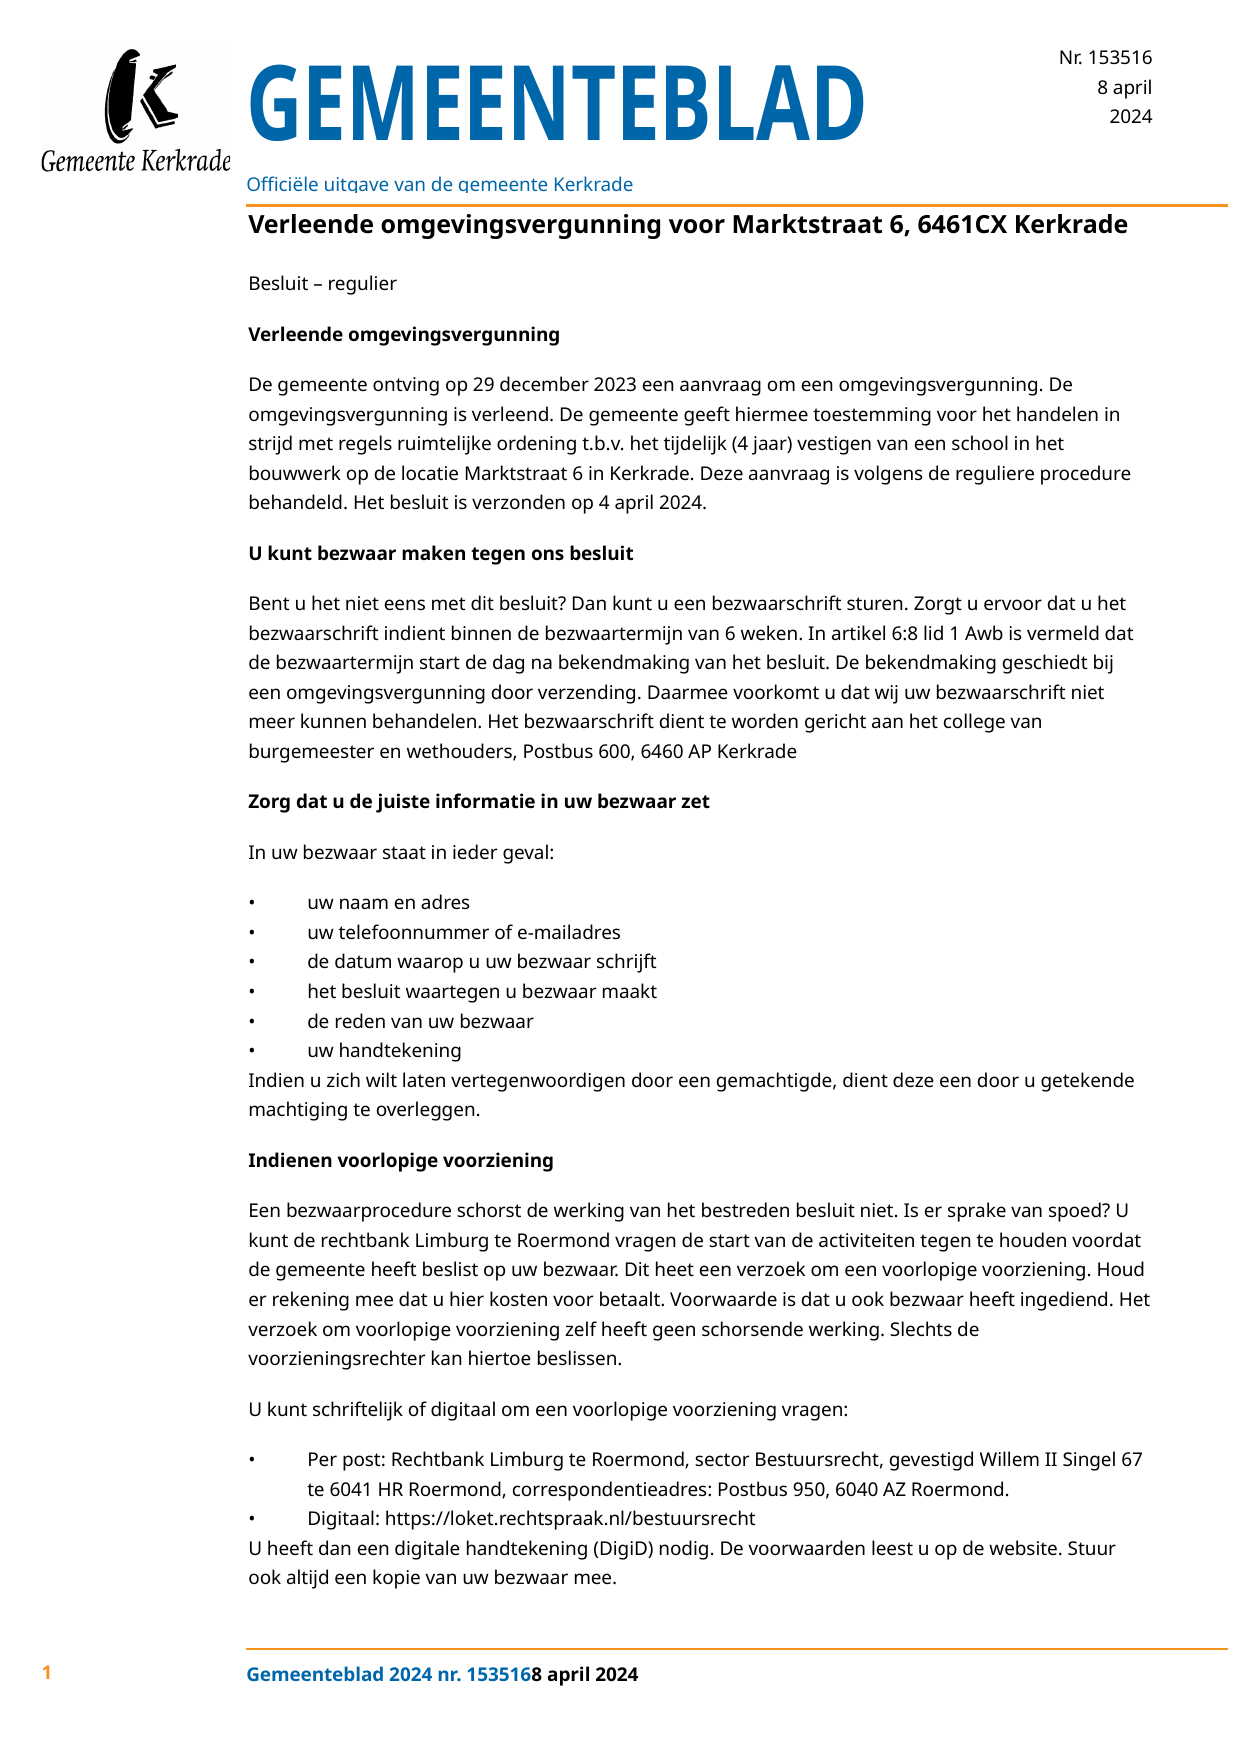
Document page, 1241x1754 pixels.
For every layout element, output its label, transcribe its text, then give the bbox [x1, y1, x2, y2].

list uw telefoonnummer of e-mailadres [248, 919, 1152, 945]
picture [41, 47, 231, 172]
text Zorg dat u de juiste informatie in uw bezwaar zet [248, 789, 1152, 814]
text U kunt schriftelijk of digitaal om een voorlopige voorziening vragen: [248, 1396, 1152, 1421]
text Verleende omgevingsvergunning voor Marktstraat 6, 6461CX Kerkrade [248, 207, 1152, 241]
list Digitaal: https://loket.rechtspraak.nl/bestuursrecht [248, 1505, 1152, 1531]
list uw naam en adres [248, 889, 1152, 915]
text Indienen voorlopige voorziening [248, 1147, 1152, 1173]
list het besluit waartegen u bezwaar maakt [248, 978, 1152, 1004]
text De gemeente ontving op 29 december 2023 een aanvraag om een omgevingsvergunning. De omgevingsvergunning is verleend. De gemeente geeft hiermee toestemming voor het handelen in strijd met regels ruimtelijke ordening t.b.v. het tijdelijk (4 jaar) vestigen van een school in het bouwwerk op de locatie Marktstraat 6 in Kerkrade. Deze aanvraag is volgens de reguliere procedure behandeld. Het besluit is verzonden op 4 april 2024. [248, 371, 1152, 515]
text Een bezwaarprocedure schorst de werking van het bestreden besluit niet. Is er sprake van spoed? U kunt de rechtbank Limburg te Roermond vragen de start van de activiteiten tegen te houden voordat de gemeente heeft beslist op uw bezwaar. Dit heet een verzoek om een voorlopige voorziening. Houd er rekening mee dat u hier kosten voor betaalt. Voorwaarde is dat u ook bezwaar heeft ingediend. Het verzoek om voorlopige voorziening zelf heeft geen schorsende werking. Slechts de voorzieningsrechter kan hiertoe beslissen. [248, 1197, 1152, 1371]
list de reden van uw bezwaar [248, 1008, 1152, 1033]
list de datum waarop u uw bezwaar schrijft [248, 949, 1152, 974]
text Indien u zich wilt laten vertegenwoordigen door een gemachtigde, dient deze een door u getekende machtiging te overleggen. [248, 1067, 1152, 1122]
text Besluit – regulier [248, 270, 1152, 296]
list Per post: Rechtbank Limburg te Roermond, sector Bestuursrecht, gevestigd Willem II Singel 67 te 6041 HR Roermond, correspondentieadres: Postbus 950, 6040 AZ Roermond. [248, 1446, 1152, 1501]
text U kunt bezwaar maken tegen ons besluit [248, 540, 1152, 566]
text U heeft dan een digitale handtekening (DigiD) nodig. De voorwaarden leest u op de website. Stuur ook altijd een kopie van uw bezwaar mee. [248, 1535, 1152, 1590]
text Bent u het niet eens met dit besluit? Dan kunt u een bezwaarschrift sturen. Zorgt u ervoor dat u het bezwaarschrift indient binnen de bezwaartermijn van 6 weken. In artikel 6:8 lid 1 Awb is vermeld dat de bezwaartermijn start de dag na bekendmaking van het besluit. De bekendmaking geschiedt bij een omgevingsvergunning door verzending. Daarmee voorkomt u dat wij uw bezwaarschrift niet meer kunnen behandelen. Het bezwaarschrift dient te worden gericht aan het college van burgemeester en wethouders, Postbus 600, 6460 AP Kerkrade [248, 590, 1152, 764]
text In uw bezwaar staat in ieder geval: [248, 839, 1152, 865]
text Verleende omgevingsvergunning [248, 321, 1152, 346]
list uw handtekening [248, 1037, 1152, 1063]
